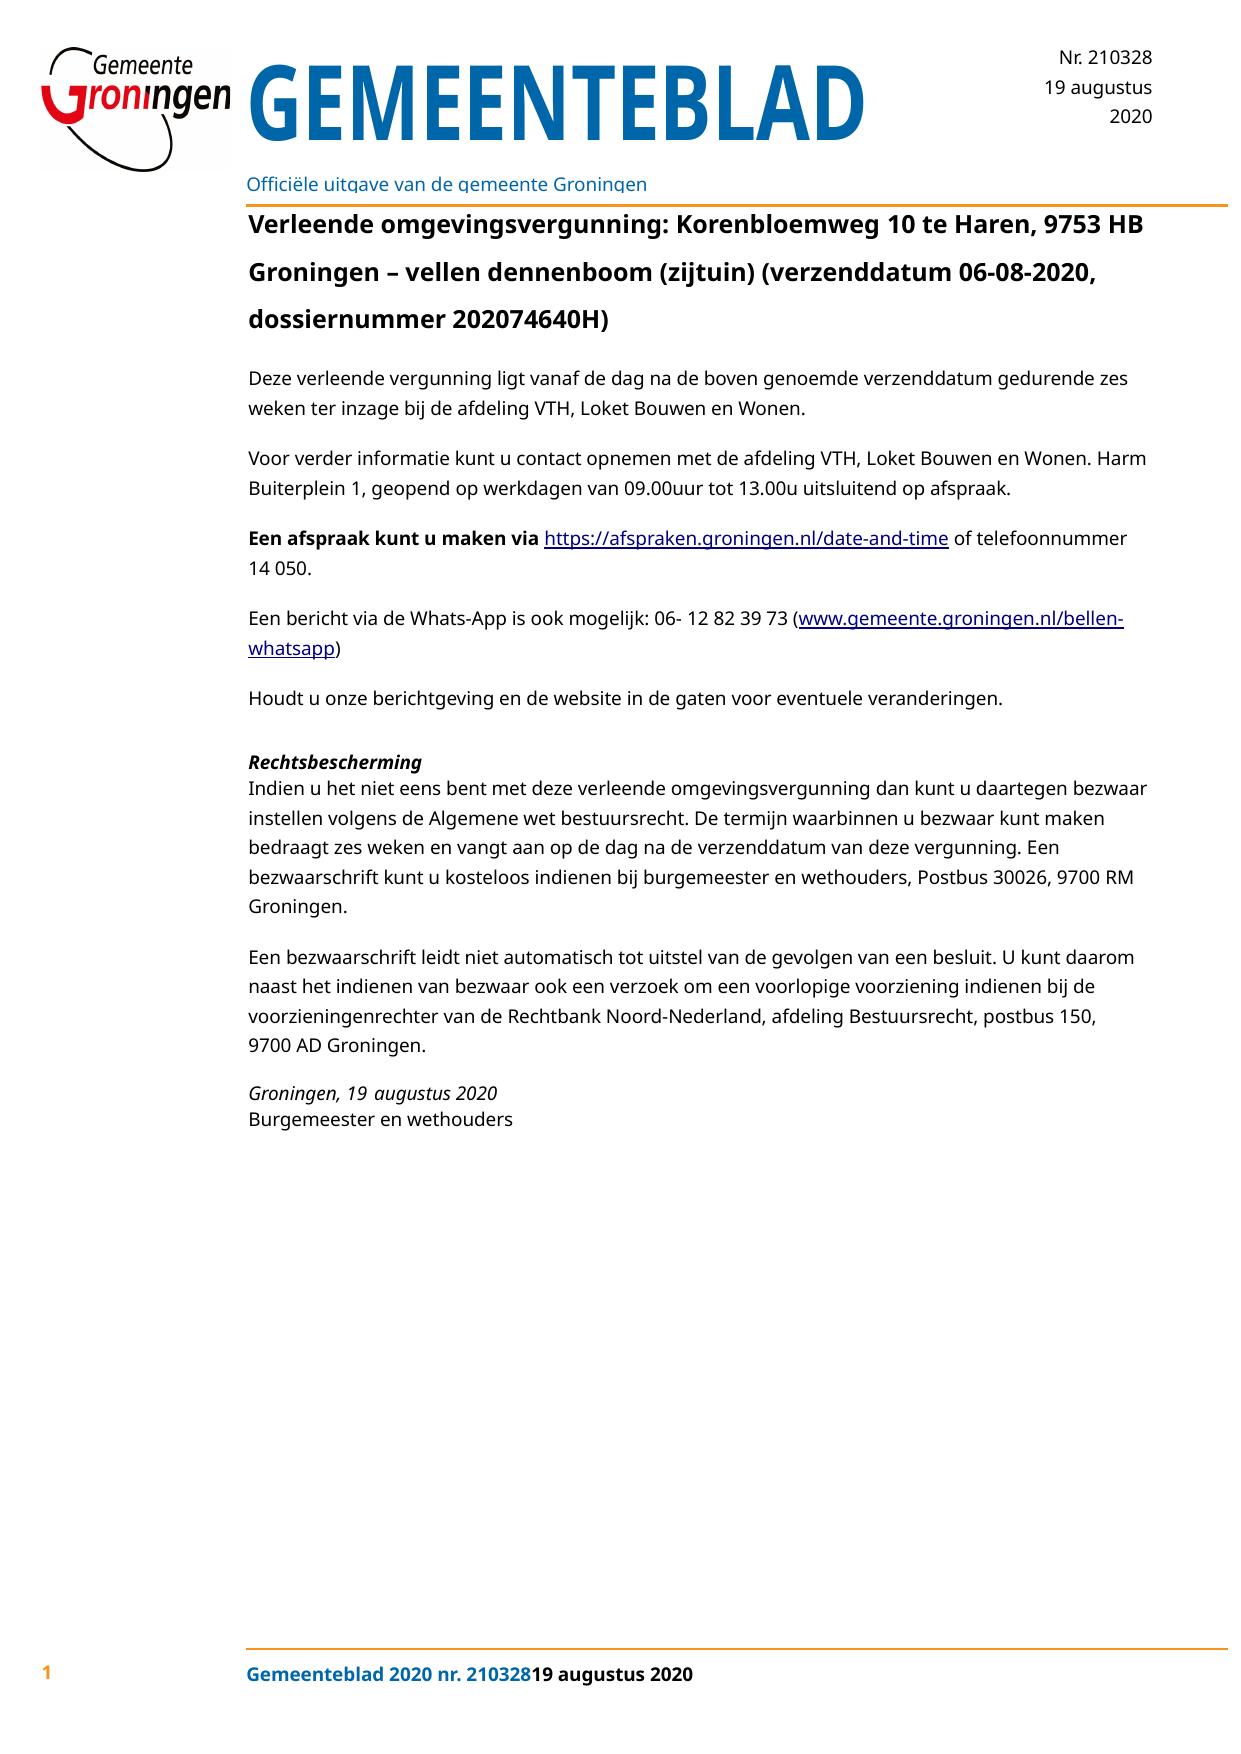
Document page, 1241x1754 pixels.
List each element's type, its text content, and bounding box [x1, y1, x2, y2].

text Een bericht via de Whats-App is ook mogelijk: 06- 12 82 39 73 (www.gemeente.groningen.nl/bellen-whatsapp) [248, 606, 1152, 661]
text Burgemeester en wethouders [248, 1106, 1152, 1132]
text Indien u het niet eens bent met deze verleende omgevingsvergunning dan kunt u daartegen bezwaar instellen volgens de Algemene wet bestuursrecht. De termijn waarbinnen u bezwaar kunt maken bedraagt zes weken en vangt aan op de dag na de verzenddatum van deze vergunning. Een bezwaarschrift kunt u kosteloos indienen bij burgemeester en wethouders, Postbus 30026, 9700 RM Groningen. [248, 775, 1152, 919]
text Een afspraak kunt u maken via https://afspraken.groningen.nl/date-and-time of telefoonnummer 14 050. [248, 526, 1152, 581]
text Deze verleende vergunning ligt vanaf de dag na de boven genoemde verzenddatum gedurende zes weken ter inzage bij de afdeling VTH, Loket Bouwen en Wonen. [248, 366, 1152, 421]
text Verleende omgevingsvergunning: Korenbloemweg 10 te Haren, 9753 HB Groningen – vellen dennenboom (zijtuin) (verzenddatum 06-08-2020, dossiernummer 202074640H) [248, 207, 1152, 336]
picture [41, 47, 231, 172]
text Een bezwaarschrift leidt niet automatisch tot uitstel van de gevolgen van een besluit. U kunt daarom naast het indienen van bezwaar ook een verzoek om een voorlopige voorziening indienen bij de voorzieningenrechter van de Rechtbank Noord-Nederland, afdeling Bestuursrecht, postbus 150, 9700 AD Groningen. [248, 944, 1152, 1058]
text Houdt u onze berichtgeving en de website in de gaten voor eventuele veranderingen. [248, 686, 1152, 711]
text Voor verder informatie kunt u contact opnemen met de afdeling VTH, Loket Bouwen en Wonen. Harm Buiterplein 1, geopend op werkdagen van 09.00uur tot 13.00u uitsluitend op afspraak. [248, 446, 1152, 501]
text Rechtsbescherming [248, 749, 1152, 775]
text Groningen, 19 augustus 2020 [248, 1081, 1152, 1106]
